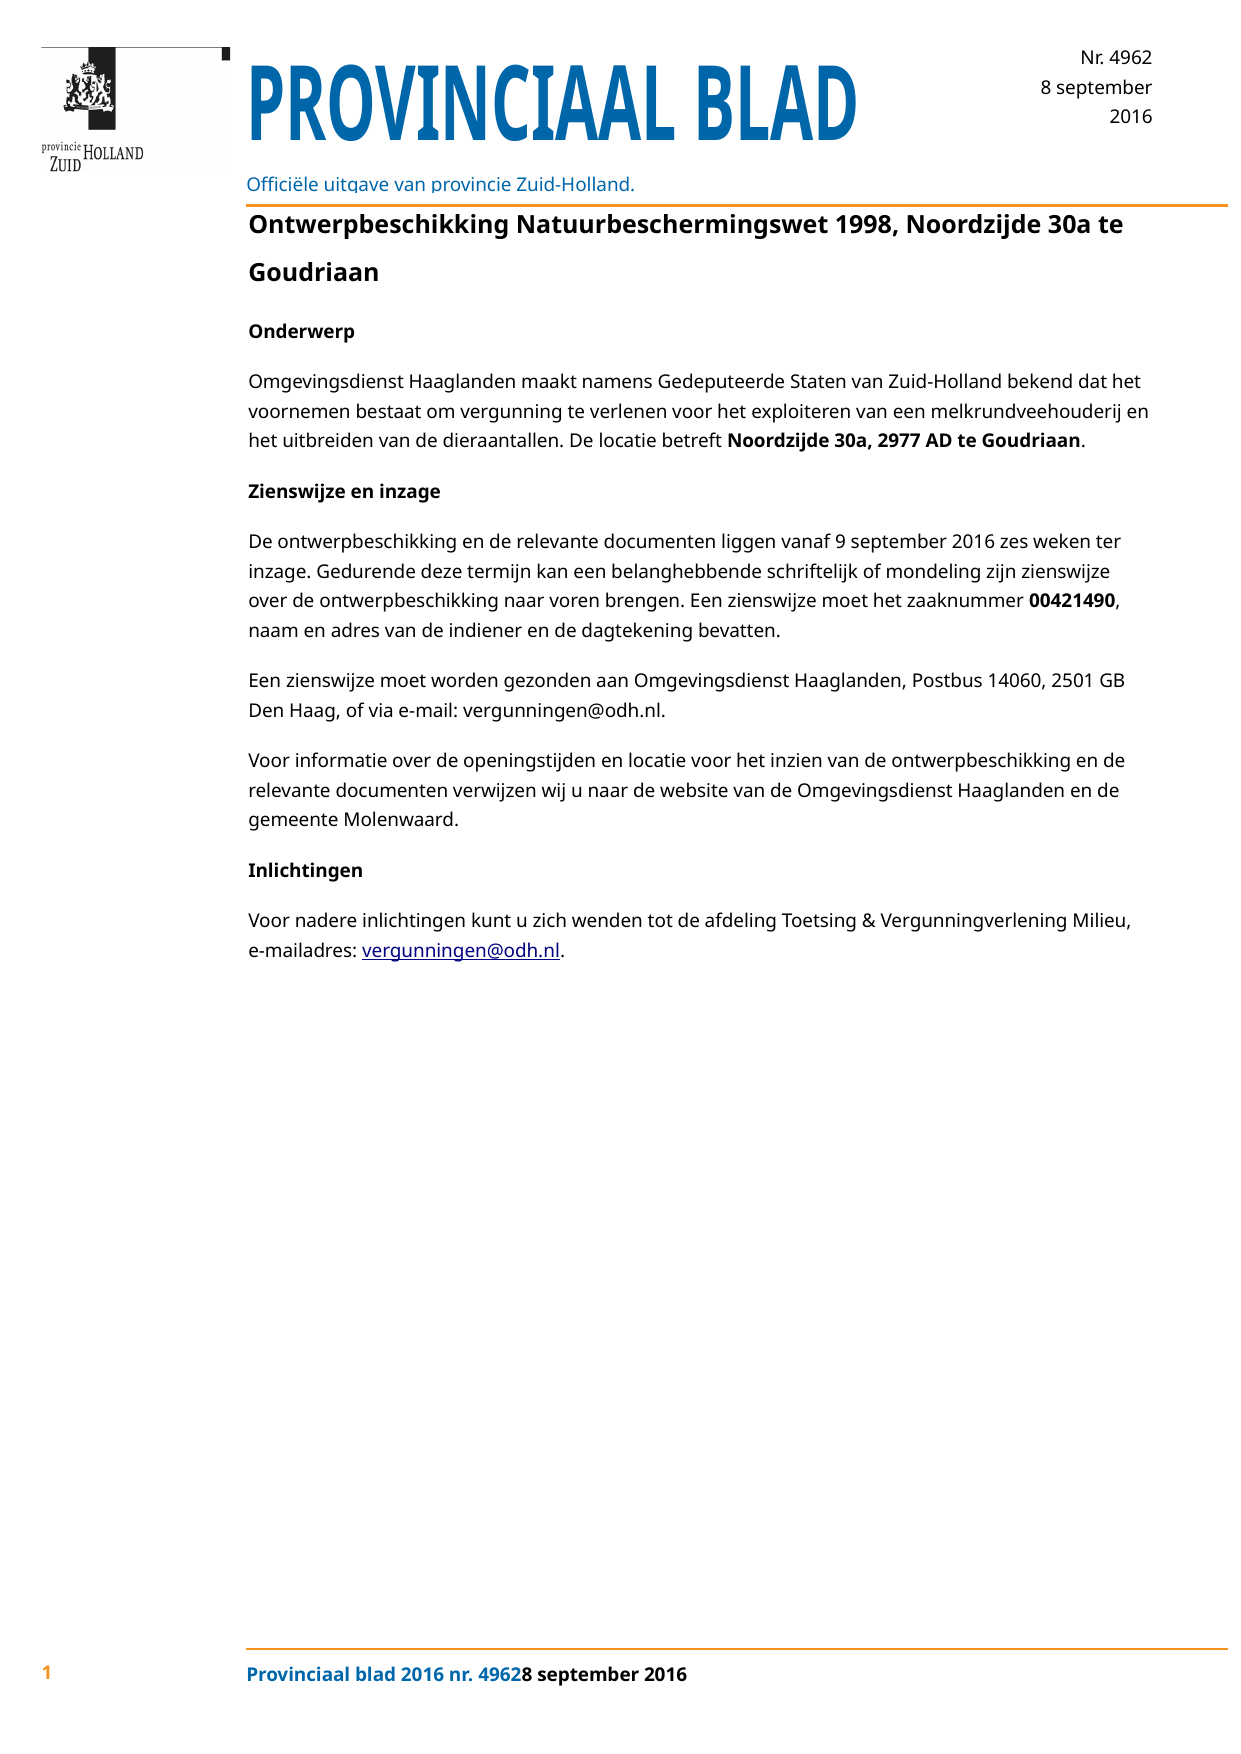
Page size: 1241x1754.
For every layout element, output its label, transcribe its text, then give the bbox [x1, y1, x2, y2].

text Ontwerpbeschikking Natuurbeschermingswet 1998, Noordzijde 30a te Goudriaan [248, 207, 1152, 288]
text Inlichtingen [248, 857, 1152, 883]
text Omgevingsdienst Haaglanden maakt namens Gedeputeerde Staten van Zuid-Holland bekend dat het voornemen bestaat om vergunning te verlenen voor het exploiteren van een melkrundveehouderij en het uitbreiden van de dieraantallen. De locatie betreft Noordzijde 30a, 2977 AD te Goudriaan. [248, 368, 1152, 453]
text De ontwerpbeschikking en de relevante documenten liggen vanaf 9 september 2016 zes weken ter inzage. Gedurende deze termijn kan een belanghebbende schriftelijk of mondeling zijn zienswijze over de ontwerpbeschikking naar voren brengen. Een zienswijze moet het zaaknummer 00421490, naam en adres van de indiener en de dagtekening bevatten. [248, 528, 1152, 643]
text Een zienswijze moet worden gezonden aan Omgevingsdienst Haaglanden, Postbus 14060, 2501 GB Den Haag, of via e-mail: vergunningen@odh.nl. [248, 667, 1152, 723]
text Voor nadere inlichtingen kunt u zich wenden tot de afdeling Toetsing & Vergunningverlening Milieu, e-mailadres: vergunningen@odh.nl. [248, 907, 1152, 963]
text Voor informatie over de openingstijden en locatie voor het inzien van de ontwerpbeschikking en de relevante documenten verwijzen wij u naar de website van de Omgevingsdienst Haaglanden en de gemeente Molenwaard. [248, 747, 1152, 832]
text Zienswijze en inzage [248, 478, 1152, 504]
picture [41, 47, 231, 172]
text Onderwerp [248, 318, 1152, 344]
